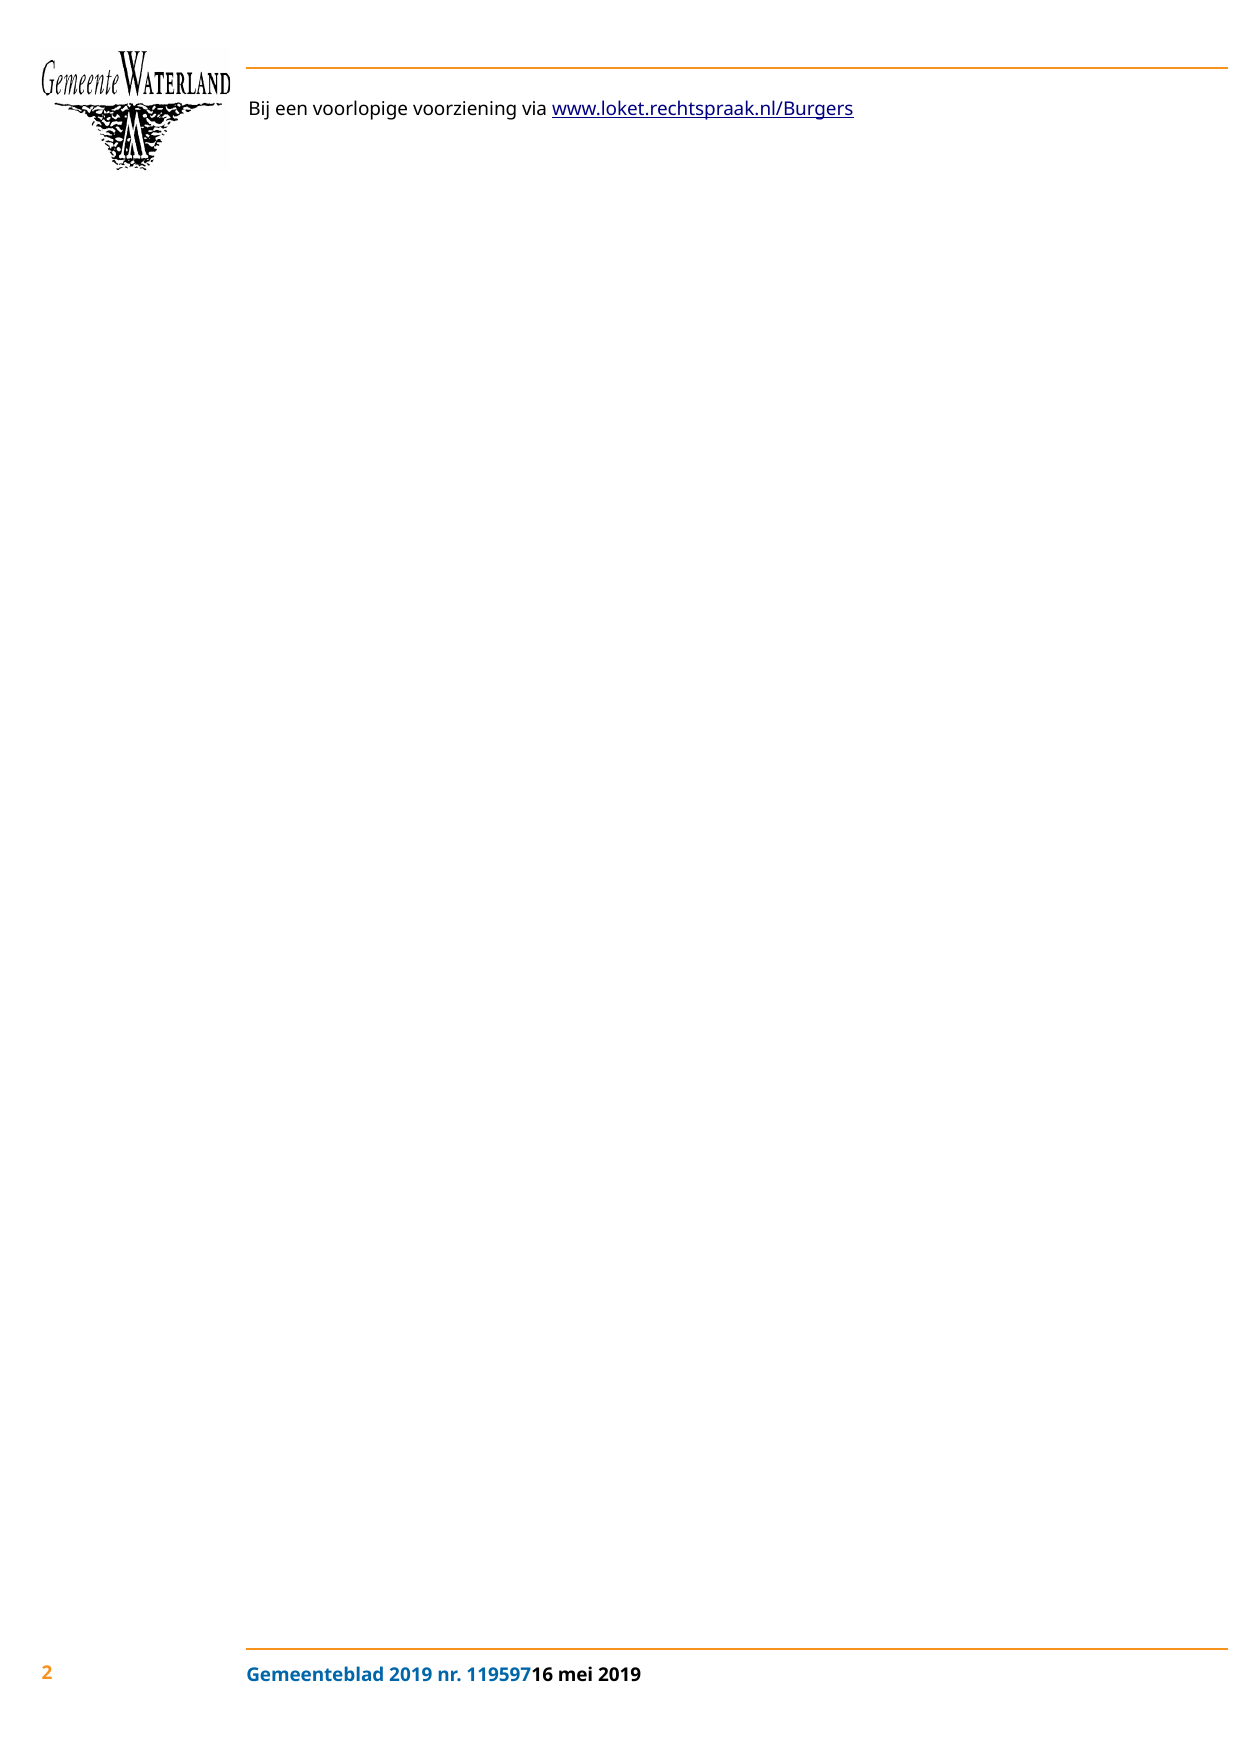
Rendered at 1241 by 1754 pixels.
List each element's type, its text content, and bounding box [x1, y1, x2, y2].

text Bij een voorlopige voorziening via www.loket.rechtspraak.nl/Burgers [248, 95, 1152, 121]
picture [41, 47, 231, 172]
